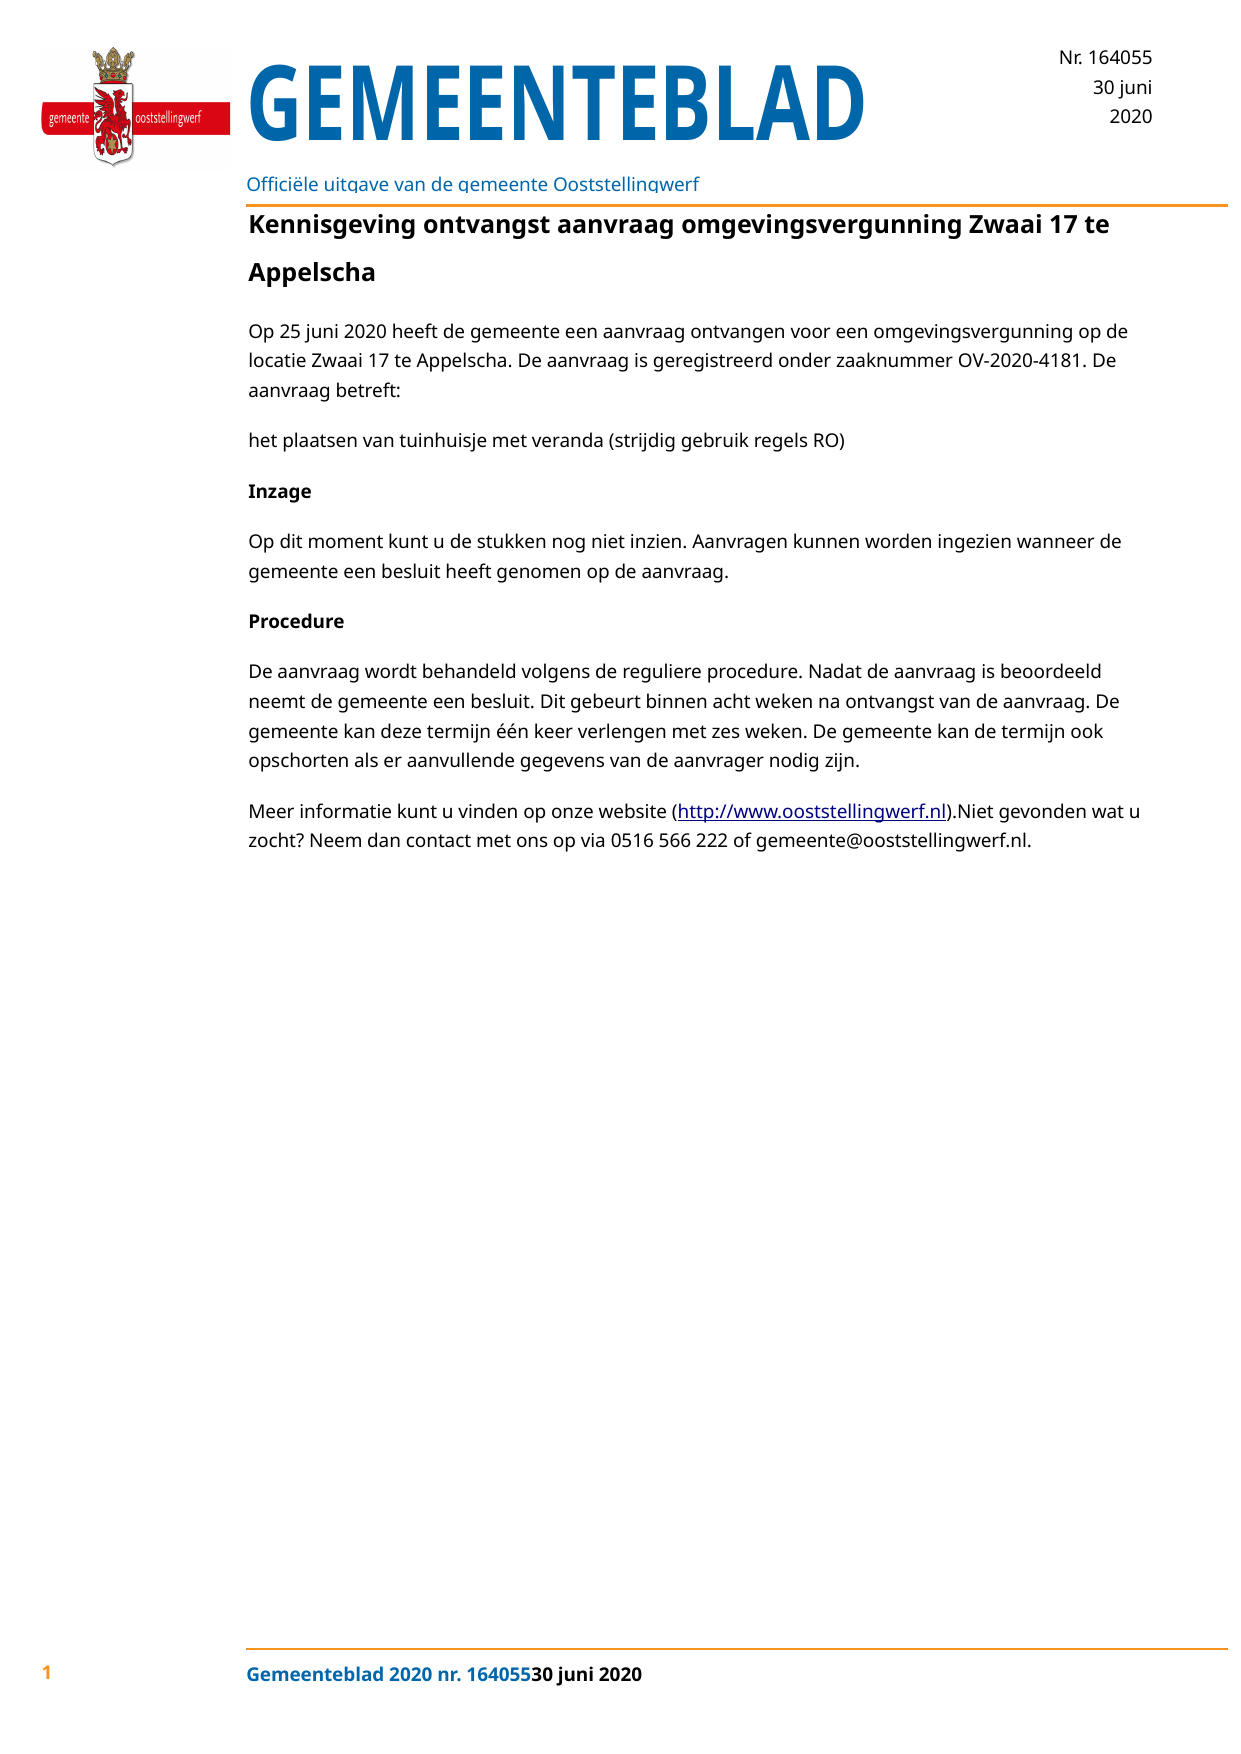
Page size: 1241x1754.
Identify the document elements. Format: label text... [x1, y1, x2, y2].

picture [41, 47, 231, 172]
text Kennisgeving ontvangst aanvraag omgevingsvergunning Zwaai 17 te Appelscha [248, 207, 1152, 288]
text Inzage [248, 478, 1152, 504]
text Procedure [248, 608, 1152, 634]
text Op dit moment kunt u de stukken nog niet inzien. Aanvragen kunnen worden ingezien wanneer de gemeente een besluit heeft genomen op de aanvraag. [248, 528, 1152, 584]
text Op 25 juni 2020 heeft de gemeente een aanvraag ontvangen voor een omgevingsvergunning op de locatie Zwaai 17 te Appelscha. De aanvraag is geregistreerd onder zaaknummer OV-2020-4181. De aanvraag betreft: [248, 318, 1152, 403]
text De aanvraag wordt behandeld volgens de reguliere procedure. Nadat de aanvraag is beoordeeld neemt de gemeente een besluit. Dit gebeurt binnen acht weken na ontvangst van de aanvraag. De gemeente kan deze termijn één keer verlengen met zes weken. De gemeente kan de termijn ook opschorten als er aanvullende gegevens van de aanvrager nodig zijn. [248, 659, 1152, 773]
text het plaatsen van tuinhuisje met veranda (strijdig gebruik regels RO) [248, 427, 1152, 453]
text Meer informatie kunt u vinden op onze website (http://www.ooststellingwerf.nl).Niet gevonden wat u zocht? Neem dan contact met ons op via 0516 566 222 of gemeente@ooststellingwerf.nl. [248, 798, 1152, 853]
